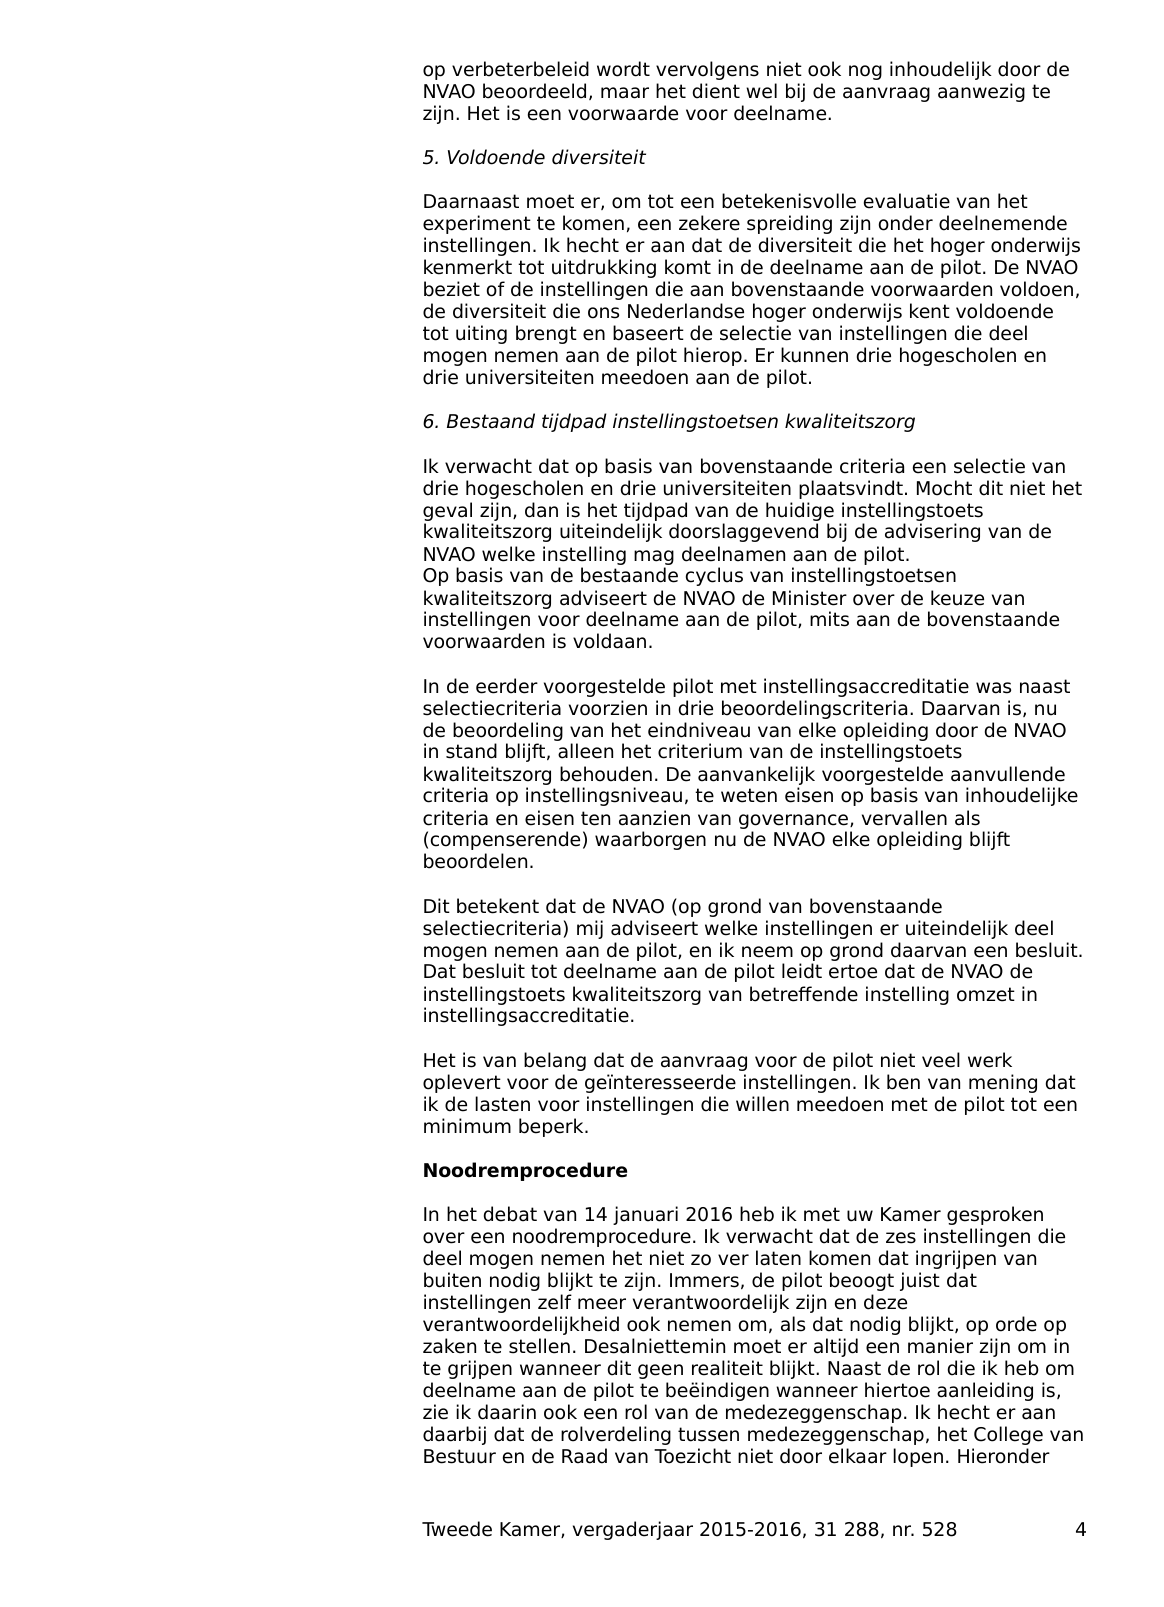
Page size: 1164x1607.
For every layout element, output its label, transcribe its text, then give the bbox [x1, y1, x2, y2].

subtitle Noodremprocedure [422, 1160, 1087, 1182]
text Ik verwacht dat op basis van bovenstaande criteria een selectie van drie hogescholen en drie universiteiten plaatsvindt. Mocht dit niet het geval zijn, dan is het tijdpad van de huidige instellingstoets kwaliteitszorg uiteindelijk doorslaggevend bij de advisering van de NVAO welke instelling mag deelnamen aan de pilot. [422, 456, 1087, 565]
text op verbeterbeleid wordt vervolgens niet ook nog inhoudelijk door de NVAO beoordeeld, maar het dient wel bij de aanvraag aanwezig te zijn. Het is een voorwaarde voor deelname. [422, 59, 1087, 125]
text In het debat van 14 januari 2016 heb ik met uw Kamer gesproken over een noodremprocedure. Ik verwacht dat de zes instellingen die deel mogen nemen het niet zo ver laten komen dat ingrijpen van buiten nodig blijkt te zijn. Immers, de pilot beoogt juist dat instellingen zelf meer verantwoordelijk zijn en deze verantwoordelijkheid ook nemen om, als dat nodig blijkt, op orde op zaken te stellen. Desalniettemin moet er altijd een manier zijn om in te grijpen wanneer dit geen realiteit blijkt. Naast de rol die ik heb om deelname aan de pilot te beëindigen wanneer hiertoe aanleiding is, zie ik daarin ook een rol van de medezeggenschap. Ik hecht er aan daarbij dat de rolverdeling tussen medezeggenschap, het College van Bestuur en de Raad van Toezicht niet door elkaar lopen. Hieronder [422, 1204, 1087, 1468]
subtitle 5. Voldoende diversiteit [422, 147, 1087, 169]
text Het is van belang dat de aanvraag voor de pilot niet veel werk oplevert voor de geïnteresseerde instellingen. Ik ben van mening dat ik de lasten voor instellingen die willen meedoen met de pilot tot een minimum beperk. [422, 1049, 1087, 1137]
text Op basis van de bestaande cyclus van instellingstoetsen kwaliteitszorg adviseert de NVAO de Minister over de keuze van instellingen voor deelname aan de pilot, mits aan de bovenstaande voorwaarden is voldaan. [422, 565, 1087, 653]
text Dit betekent dat de NVAO (op grond van bovenstaande selectiecriteria) mij adviseert welke instellingen er uiteindelijk deel mogen nemen aan de pilot, en ik neem op grond daarvan een besluit. Dat besluit tot deelname aan de pilot leidt ertoe dat de NVAO de instellingstoets kwaliteitszorg van betreffende instelling omzet in instellingsaccreditatie. [422, 896, 1087, 1027]
subtitle 6. Bestaand tijdpad instellingstoetsen kwaliteitszorg [422, 411, 1087, 433]
text Daarnaast moet er, om tot een betekenisvolle evaluatie van het experiment te komen, een zekere spreiding zijn onder deelnemende instellingen. Ik hecht er aan dat de diversiteit die het hoger onderwijs kenmerkt tot uitdrukking komt in de deelname aan de pilot. De NVAO beziet of de instellingen die aan bovenstaande voorwaarden voldoen, de diversiteit die ons Nederlandse hoger onderwijs kent voldoende tot uiting brengt en baseert de selectie van instellingen die deel mogen nemen aan de pilot hierop. Er kunnen drie hogescholen en drie universiteiten meedoen aan de pilot. [422, 191, 1087, 389]
text In de eerder voorgestelde pilot met instellingsaccreditatie was naast selectiecriteria voorzien in drie beoordelingscriteria. Daarvan is, nu de beoordeling van het eindniveau van elke opleiding door de NVAO in stand blijft, alleen het criterium van de instellingstoets kwaliteitszorg behouden. De aanvankelijk voorgestelde aanvullende criteria op instellingsniveau, te weten eisen op basis van inhoudelijke criteria en eisen ten aanzien van governance, vervallen als (compenserende) waarborgen nu de NVAO elke opleiding blijft beoordelen. [422, 676, 1087, 873]
